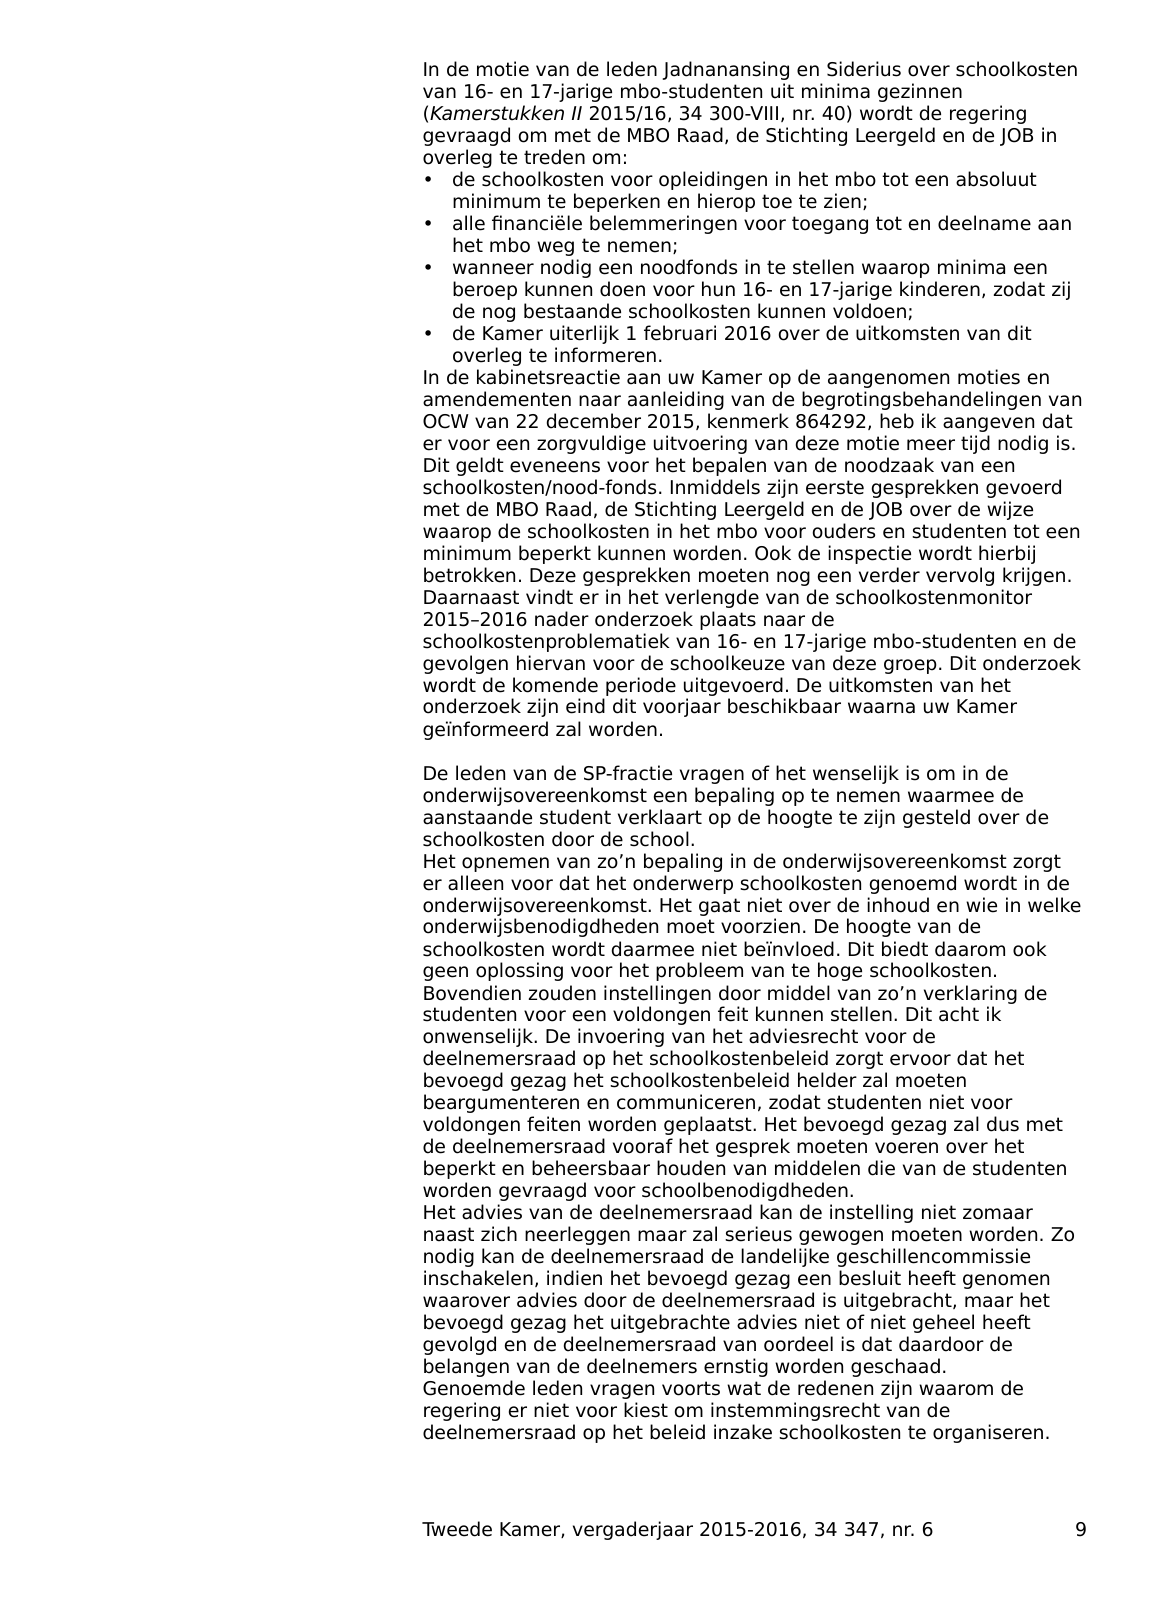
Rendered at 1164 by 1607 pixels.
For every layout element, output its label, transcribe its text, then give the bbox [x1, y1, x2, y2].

text Het opnemen van zo’n bepaling in de onderwijsovereenkomst zorgt er alleen voor dat het onderwerp schoolkosten genoemd wordt in de onderwijsovereenkomst. Het gaat niet over de inhoud en wie in welke onderwijsbenodigdheden moet voorzien. De hoogte van de schoolkosten wordt daarmee niet beïnvloed. Dit biedt daarom ook geen oplossing voor het probleem van te hoge schoolkosten. Bovendien zouden instellingen door middel van zo’n verklaring de studenten voor een voldongen feit kunnen stellen. Dit acht ik onwenselijk. De invoering van het adviesrecht voor de deelnemersraad op het schoolkostenbeleid zorgt ervoor dat het bevoegd gezag het schoolkostenbeleid helder zal moeten beargumenteren en communiceren, zodat studenten niet voor voldongen feiten worden geplaatst. Het bevoegd gezag zal dus met de deelnemersraad vooraf het gesprek moeten voeren over het beperkt en beheersbaar houden van middelen die van de studenten worden gevraagd voor schoolbenodigdheden. [422, 851, 1087, 1202]
text In de motie van de leden Jadnanansing en Siderius over schoolkosten van 16- en 17-jarige mbo-studenten uit minima gezinnen (Kamerstukken II 2015/16, 34 300-VIII, nr. 40) wordt de regering gevraagd om met de MBO Raad, de Stichting Leergeld en de JOB in overleg te treden om: [422, 59, 1087, 169]
text Genoemde leden vragen voorts wat de redenen zijn waarom de regering er niet voor kiest om instemmingsrecht van de deelnemersraad op het beleid inzake schoolkosten te organiseren. [422, 1378, 1087, 1444]
text • wanneer nodig een noodfonds in te stellen waarop minima een beroep kunnen doen voor hun 16- en 17-jarige kinderen, zodat zij de nog bestaande schoolkosten kunnen voldoen; [422, 257, 1087, 323]
text • de schoolkosten voor opleidingen in het mbo tot een absoluut minimum te beperken en hierop toe te zien; [422, 169, 1087, 213]
text • alle financiële belemmeringen voor toegang tot en deelname aan het mbo weg te nemen; [422, 213, 1087, 257]
text De leden van de SP-fractie vragen of het wenselijk is om in de onderwijsovereenkomst een bepaling op te nemen waarmee de aanstaande student verklaart op de hoogte te zijn gesteld over de schoolkosten door de school. [422, 763, 1087, 851]
text In de kabinetsreactie aan uw Kamer op de aangenomen moties en amendementen naar aanleiding van de begrotingsbehandelingen van OCW van 22 december 2015, kenmerk 864292, heb ik aangeven dat er voor een zorgvuldige uitvoering van deze motie meer tijd nodig is. Dit geldt eveneens voor het bepalen van de noodzaak van een schoolkosten/nood-fonds. Inmiddels zijn eerste gesprekken gevoerd met de MBO Raad, de Stichting Leergeld en de JOB over de wijze waarop de schoolkosten in het mbo voor ouders en studenten tot een minimum beperkt kunnen worden. Ook de inspectie wordt hierbij betrokken. Deze gesprekken moeten nog een verder vervolg krijgen. Daarnaast vindt er in het verlengde van de schoolkostenmonitor 2015–2016 nader onderzoek plaats naar de schoolkostenproblematiek van 16- en 17-jarige mbo-studenten en de gevolgen hiervan voor de schoolkeuze van deze groep. Dit onderzoek wordt de komende periode uitgevoerd. De uitkomsten van het onderzoek zijn eind dit voorjaar beschikbaar waarna uw Kamer geïnformeerd zal worden. [422, 367, 1087, 740]
text Het advies van de deelnemersraad kan de instelling niet zomaar naast zich neerleggen maar zal serieus gewogen moeten worden. Zo nodig kan de deelnemersraad de landelijke geschillencommissie inschakelen, indien het bevoegd gezag een besluit heeft genomen waarover advies door de deelnemersraad is uitgebracht, maar het bevoegd gezag het uitgebrachte advies niet of niet geheel heeft gevolgd en de deelnemersraad van oordeel is dat daardoor de belangen van de deelnemers ernstig worden geschaad. [422, 1202, 1087, 1378]
text • de Kamer uiterlijk 1 februari 2016 over de uitkomsten van dit overleg te informeren. [422, 323, 1087, 367]
